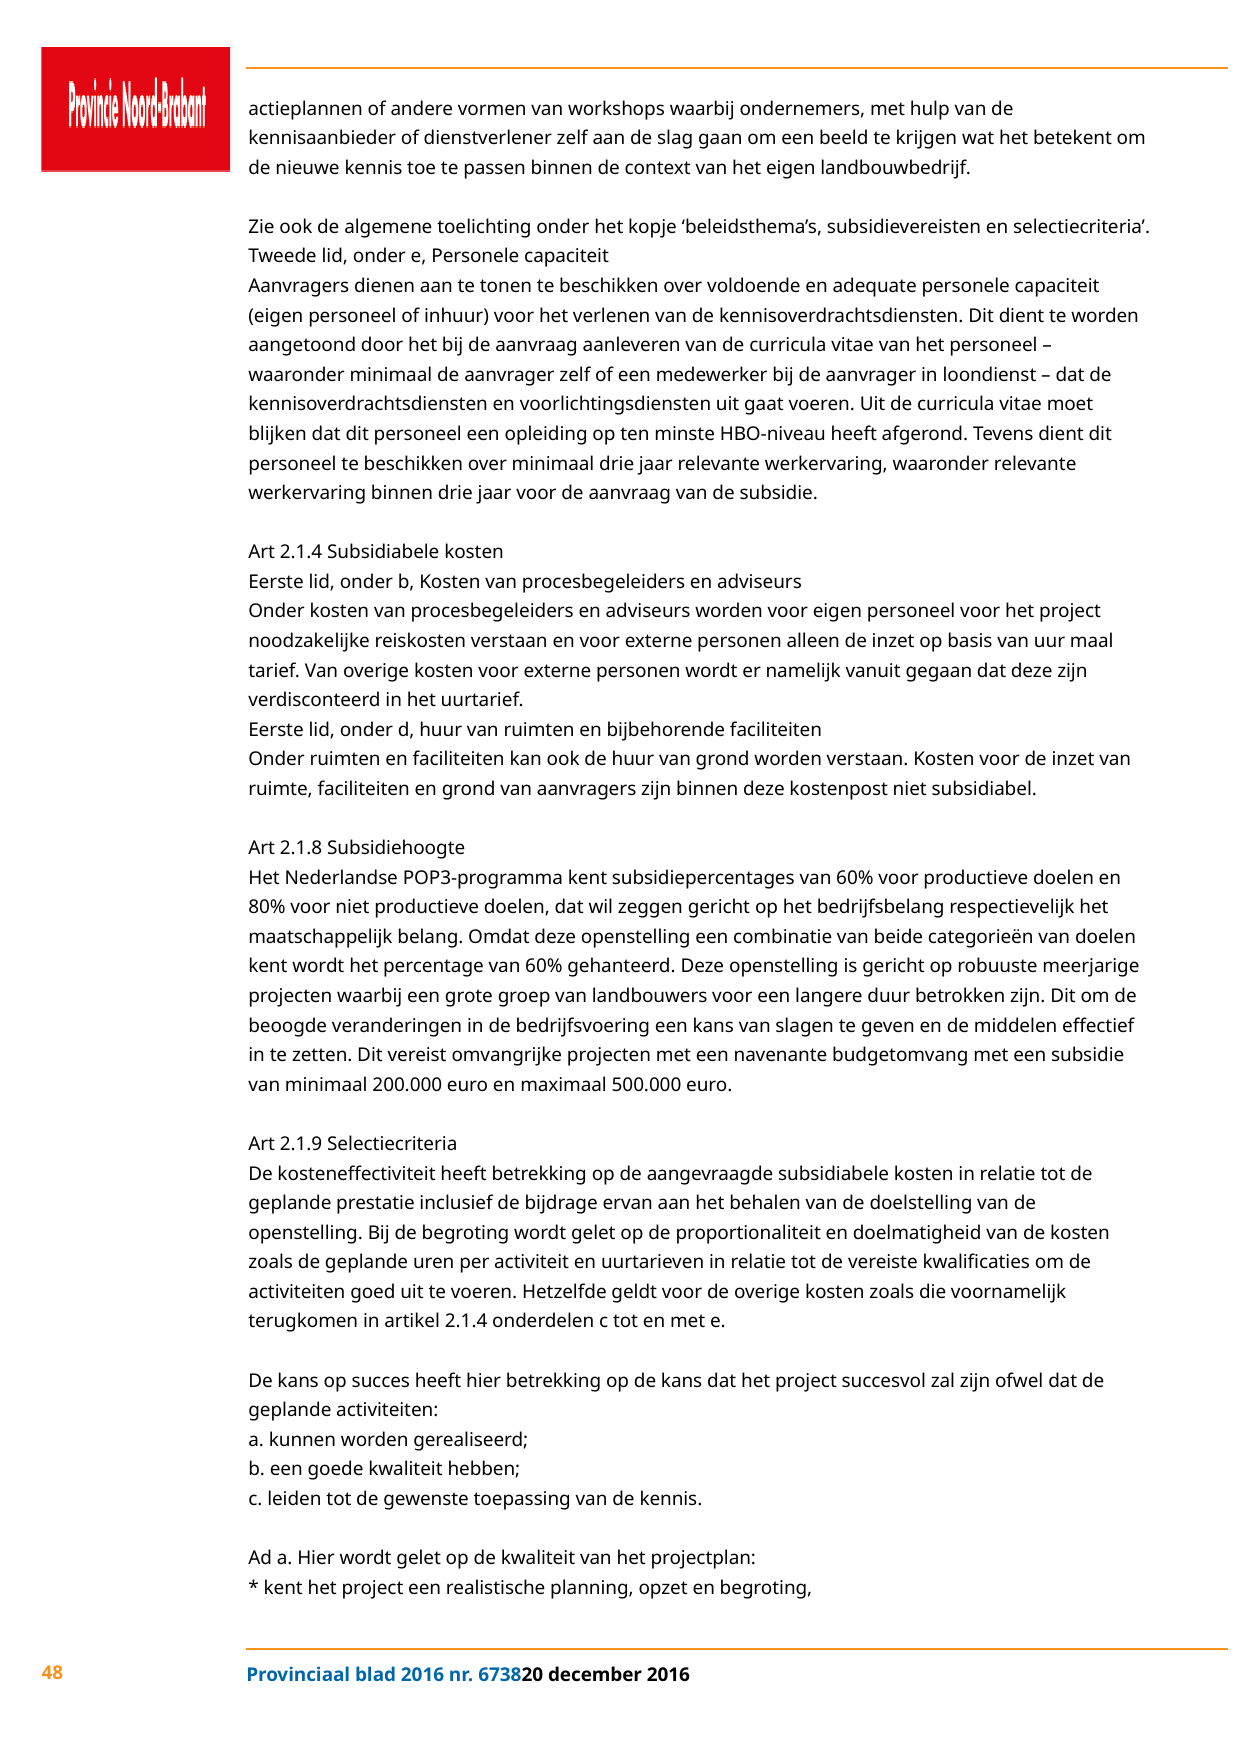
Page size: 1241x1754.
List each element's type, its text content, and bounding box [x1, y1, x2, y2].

text De kosteneffectiviteit heeft betrekking op de aangevraagde subsidiabele kosten in relatie tot de geplande prestatie inclusief de bijdrage ervan aan het behalen van de doelstelling van de openstelling. Bij de begroting wordt gelet op de proportionaliteit en doelmatigheid van de kosten zoals de geplande uren per activiteit en uurtarieven in relatie tot de vereiste kwalificaties om de activiteiten goed uit te voeren. Hetzelfde geldt voor de overige kosten zoals die voornamelijk terugkomen in artikel 2.1.4 onderdelen c tot en met e. [248, 1160, 1152, 1333]
text De kans op succes heeft hier betrekking op de kans dat het project succesvol zal zijn ofwel dat de geplande activiteiten: [248, 1367, 1152, 1422]
text Art 2.1.8 Subsidiehoogte [248, 834, 1152, 860]
text Eerste lid, onder d, huur van ruimten en bijbehorende faciliteiten [248, 716, 1152, 742]
text Zie ook de algemene toelichting onder het kopje ‘beleidsthema’s, subsidievereisten en selectiecriteria’. [248, 213, 1152, 239]
text a. kunnen worden gerealiseerd; [248, 1426, 1152, 1452]
text Eerste lid, onder b, Kosten van procesbegeleiders en adviseurs [248, 568, 1152, 594]
text Onder ruimten en faciliteiten kan ook de huur van grond worden verstaan. Kosten voor de inzet van ruimte, faciliteiten en grond van aanvragers zijn binnen deze kostenpost niet subsidiabel. [248, 746, 1152, 801]
text Het Nederlandse POP3-programma kent subsidiepercentages van 60% voor productieve doelen en 80% voor niet productieve doelen, dat wil zeggen gericht op het bedrijfsbelang respectievelijk het maatschappelijk belang. Omdat deze openstelling een combinatie van beide categorieën van doelen kent wordt het percentage van 60% gehanteerd. Deze openstelling is gericht op robuuste meerjarige projecten waarbij een grote groep van landbouwers voor een langere duur betrokken zijn. Dit om de beoogde veranderingen in de bedrijfsvoering een kans van slagen te geven en de middelen effectief in te zetten. Dit vereist omvangrijke projecten met een navenante budgetomvang met een subsidie van minimaal 200.000 euro en maximaal 500.000 euro. [248, 864, 1152, 1097]
text c. leiden tot de gewenste toepassing van de kennis. [248, 1485, 1152, 1511]
picture [41, 47, 231, 172]
text actieplannen of andere vormen van workshops waarbij ondernemers, met hulp van de kennisaanbieder of dienstverlener zelf aan de slag gaan om een beeld te krijgen wat het betekent om de nieuwe kennis toe te passen binnen de context van het eigen landbouwbedrijf. [248, 95, 1152, 180]
text Tweede lid, onder e, Personele capaciteit [248, 243, 1152, 268]
text * kent het project een realistische planning, opzet en begroting, [248, 1574, 1152, 1600]
text Aanvragers dienen aan te tonen te beschikken over voldoende en adequate personele capaciteit (eigen personeel of inhuur) voor het verlenen van de kennisoverdrachtsdiensten. Dit dient te worden aangetoond door het bij de aanvraag aanleveren van de curricula vitae van het personeel – waaronder minimaal de aanvrager zelf of een medewerker bij de aanvrager in loondienst – dat de kennisoverdrachtsdiensten en voorlichtingsdiensten uit gaat voeren. Uit de curricula vitae moet blijken dat dit personeel een opleiding op ten minste HBO-niveau heeft afgerond. Tevens dient dit personeel te beschikken over minimaal drie jaar relevante werkervaring, waaronder relevante werkervaring binnen drie jaar voor de aanvraag van de subsidie. [248, 272, 1152, 505]
text Onder kosten van procesbegeleiders en adviseurs worden voor eigen personeel voor het project noodzakelijke reiskosten verstaan en voor externe personen alleen de inzet op basis van uur maal tarief. Van overige kosten voor externe personen wordt er namelijk vanuit gegaan dat deze zijn verdisconteerd in het uurtarief. [248, 598, 1152, 712]
text Art 2.1.4 Subsidiabele kosten [248, 538, 1152, 564]
text Art 2.1.9 Selectiecriteria [248, 1130, 1152, 1156]
text Ad a. Hier wordt gelet op de kwaliteit van het projectplan: [248, 1544, 1152, 1570]
text b. een goede kwaliteit hebben; [248, 1456, 1152, 1481]
